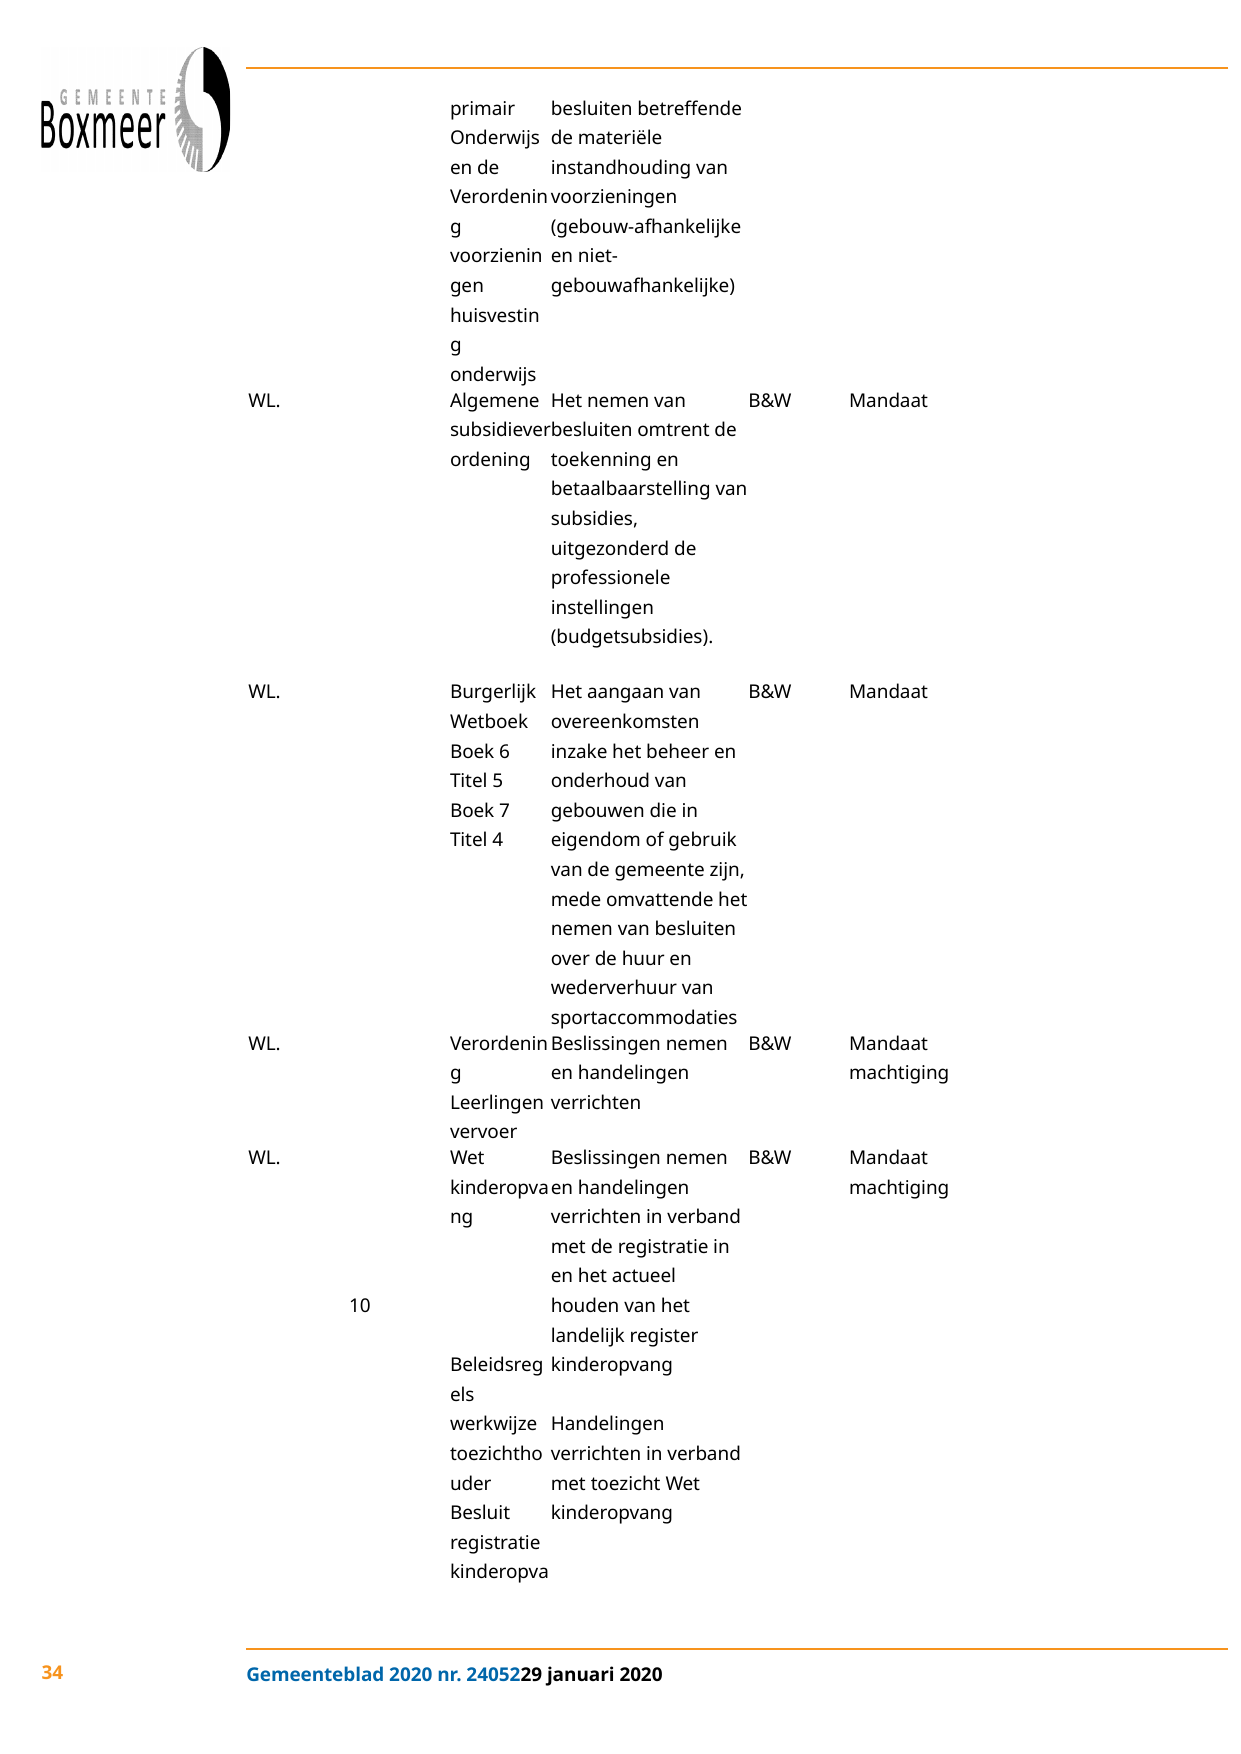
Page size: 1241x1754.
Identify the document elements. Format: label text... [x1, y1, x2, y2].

table_cell [248, 95, 349, 387]
table_cell [950, 387, 1051, 679]
table_cell [1051, 95, 1152, 387]
table_cell WL. [248, 1030, 349, 1144]
table_cell WL. [248, 1144, 349, 1584]
table_cell [849, 95, 950, 387]
table_cell WL. [248, 387, 349, 679]
table_cell B&W [748, 1144, 849, 1584]
table_cell Mandaat machtiging [849, 1030, 950, 1144]
table_cell Mandaat [849, 679, 950, 1030]
table_cell Het aangaan van overeenkomsten inzake het beheer en onderhoud van gebouwen die in eigendom of gebruik van de gemeente zijn, mede omvattende het nemen van besluiten over de huur en wederverhuur van sportaccommodaties [551, 679, 748, 1030]
table_cell Beslissingen nemen en handelingen verrichten in verband met de registratie in en het actueel houden van het landelijk register kinderopvang Handelingen verrichten in verband met toezicht Wet kinderopvang [551, 1144, 748, 1584]
table_cell Algemene subsidieverordening [450, 387, 551, 679]
table_cell [950, 1144, 1051, 1584]
table_cell Het nemen van besluiten omtrent de toekenning en betaalbaarstelling van subsidies, uitgezonderd de professionele instellingen (budgetsubsidies). [551, 387, 748, 679]
table_cell B&W [748, 387, 849, 679]
table_cell Burgerlijk Wetboek Boek 6 Titel 5 Boek 7 Titel 4 [450, 679, 551, 1030]
table_cell [349, 95, 450, 387]
table_cell primair Onderwijs en de Verordening voorzieningen huisvesting onderwijs [450, 95, 551, 387]
picture [41, 47, 231, 172]
table_cell Beslissingen nemen en handelingen verrichten [551, 1030, 748, 1144]
table_cell B&W [748, 1030, 849, 1144]
table_cell [950, 95, 1051, 387]
table_cell Wet kinderopvang Beleidsregels werkwijze toezichthouder Besluit registratie kinderopva [450, 1144, 551, 1584]
table_cell Verordening Leerlingenvervoer [450, 1030, 551, 1144]
table_cell [349, 1030, 450, 1144]
table_cell [1051, 387, 1152, 679]
table_cell [950, 1030, 1051, 1144]
table_cell [1051, 679, 1152, 1030]
table_cell [1051, 1030, 1152, 1144]
table_cell [1051, 1144, 1152, 1584]
table_cell WL. [248, 679, 349, 1030]
table_cell 10 [349, 1144, 450, 1584]
table_cell Mandaat [849, 387, 950, 679]
table_cell B&W [748, 679, 849, 1030]
table_cell besluiten betreffende de materiële instandhouding van voorzieningen (gebouw-afhankelijke en niet-gebouwafhankelijke) [551, 95, 748, 387]
table_cell [748, 95, 849, 387]
table_cell Mandaat machtiging [849, 1144, 950, 1584]
table_cell [349, 679, 450, 1030]
table_cell [950, 679, 1051, 1030]
table_cell [349, 387, 450, 679]
